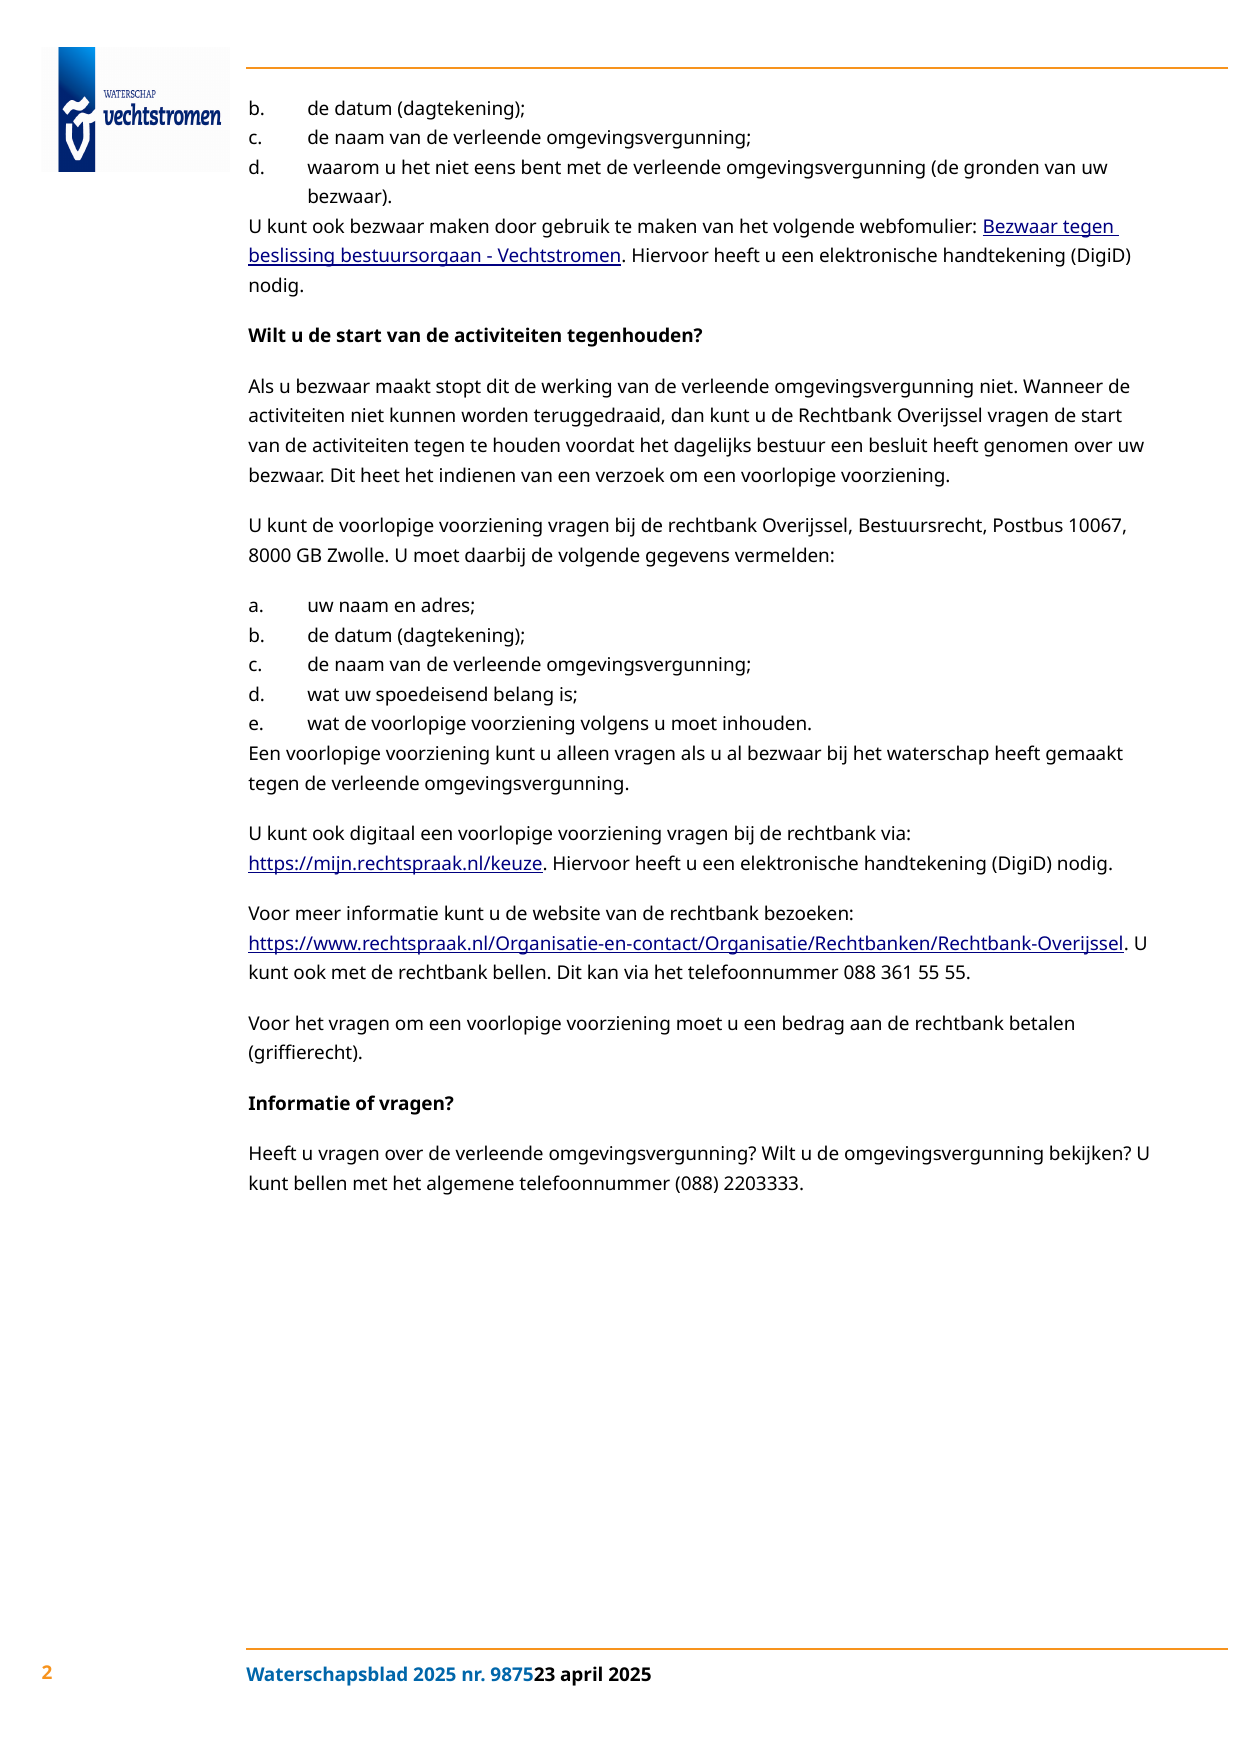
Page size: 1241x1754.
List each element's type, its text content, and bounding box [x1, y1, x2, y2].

list de datum (dagtekening); [248, 622, 1152, 648]
list wat de voorlopige voorziening volgens u moet inhouden. [248, 711, 1152, 736]
list wat uw spoedeisend belang is; [248, 681, 1152, 707]
list de datum (dagtekening); [248, 95, 1152, 121]
text Voor het vragen om een voorlopige voorziening moet u een bedrag aan de rechtbank betalen (griffierecht). [248, 1010, 1152, 1065]
picture [41, 47, 231, 172]
list uw naam en adres; [248, 592, 1152, 618]
text Wilt u de start van de activiteiten tegenhouden? [248, 323, 1152, 348]
list de naam van de verleende omgevingsvergunning; [248, 651, 1152, 677]
list waarom u het niet eens bent met de verleende omgevingsvergunning (de gronden van uw bezwaar). [248, 154, 1152, 209]
text U kunt ook digitaal een voorlopige voorziening vragen bij de rechtbank via: https://mijn.rechtspraak.nl/keuze. Hiervoor heeft u een elektronische handtekening (DigiD) nodig. [248, 820, 1152, 876]
text Een voorlopige voorziening kunt u alleen vragen als u al bezwaar bij het waterschap heeft gemaakt tegen de verleende omgevingsvergunning. [248, 740, 1152, 796]
text U kunt ook bezwaar maken door gebruik te maken van het volgende webfomulier: Bezwaar tegen beslissing bestuursorgaan - Vechtstromen. Hiervoor heeft u een elektronische handtekening (DigiD) nodig. [248, 213, 1152, 298]
text Voor meer informatie kunt u de website van de rechtbank bezoeken: https://www.rechtspraak.nl/Organisatie-en-contact/Organisatie/Rechtbanken/Rechtbank-Overijssel. U kunt ook met de rechtbank bellen. Dit kan via het telefoonnummer 088 361 55 55. [248, 900, 1152, 985]
list de naam van de verleende omgevingsvergunning; [248, 124, 1152, 150]
text Als u bezwaar maakt stopt dit de werking van de verleende omgevingsvergunning niet. Wanneer de activiteiten niet kunnen worden teruggedraaid, dan kunt u de Rechtbank Overijssel vragen de start van de activiteiten tegen te houden voordat het dagelijks bestuur een besluit heeft genomen over uw bezwaar. Dit heet het indienen van een verzoek om een voorlopige voorziening. [248, 373, 1152, 488]
text Informatie of vragen? [248, 1090, 1152, 1116]
text Heeft u vragen over de verleende omgevingsvergunning? Wilt u de omgevingsvergunning bekijken? U kunt bellen met het algemene telefoonnummer (088) 2203333. [248, 1140, 1152, 1196]
text U kunt de voorlopige voorziening vragen bij de rechtbank Overijssel, Bestuursrecht, Postbus 10067, 8000 GB Zwolle. U moet daarbij de volgende gegevens vermelden: [248, 512, 1152, 568]
